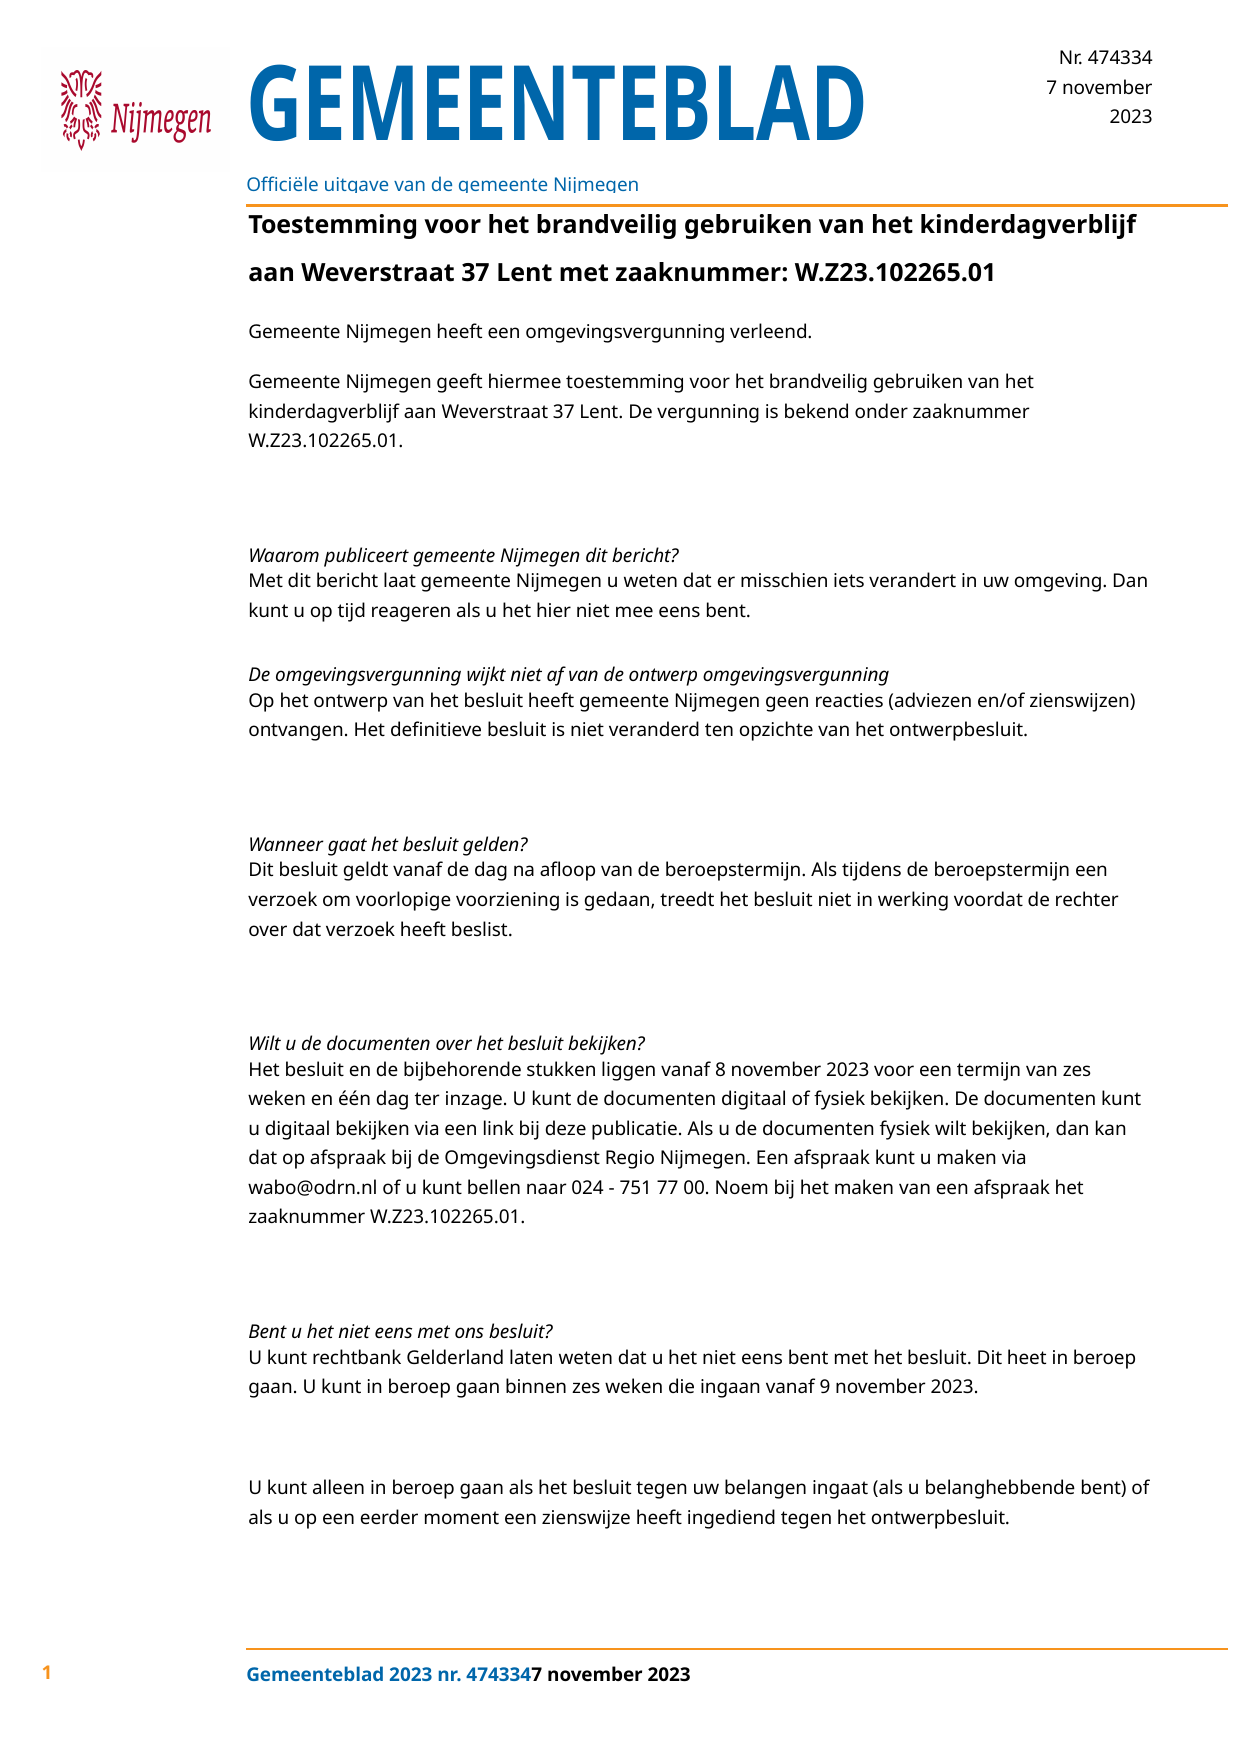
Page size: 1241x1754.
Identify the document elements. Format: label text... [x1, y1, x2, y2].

text Bent u het niet eens met ons besluit? [248, 1318, 1152, 1344]
text Dit besluit geldt vanaf de dag na afloop van de beroepstermijn. Als tijdens de beroepstermijn een verzoek om voorlopige voorziening is gedaan, treedt het besluit niet in werking voordat de rechter over dat verzoek heeft beslist. [248, 857, 1152, 941]
text Wanneer gaat het besluit gelden? [248, 831, 1152, 857]
text Op het ontwerp van het besluit heeft gemeente Nijmegen geen reacties (adviezen en/of zienswijzen) ontvangen. Het definitieve besluit is niet veranderd ten opzichte van het ontwerpbesluit. [248, 687, 1152, 742]
text Waarom publiceert gemeente Nijmegen dit bericht? [248, 542, 1152, 568]
text Gemeente Nijmegen heeft een omgevingsvergunning verleend. [248, 318, 1152, 344]
picture [41, 47, 231, 172]
text Met dit bericht laat gemeente Nijmegen u weten dat er misschien iets verandert in uw omgeving. Dan kunt u op tijd reageren als u het hier niet mee eens bent. [248, 568, 1152, 623]
text De omgevingsvergunning wijkt niet af van de ontwerp omgevingsvergunning [248, 661, 1152, 687]
text Wilt u de documenten over het besluit bekijken? [248, 1030, 1152, 1056]
text Het besluit en de bijbehorende stukken liggen vanaf 8 november 2023 voor een termijn van zes weken en één dag ter inzage. U kunt de documenten digitaal of fysiek bekijken. De documenten kunt u digitaal bekijken via een link bij deze publicatie. Als u de documenten fysiek wilt bekijken, dan kan dat op afspraak bij de Omgevingsdienst Regio Nijmegen. Een afspraak kunt u maken via wabo@odrn.nl of u kunt bellen naar 024 - 751 77 00. Noem bij het maken van een afspraak het zaaknummer W.Z23.102265.01. [248, 1056, 1152, 1229]
text U kunt rechtbank Gelderland laten weten dat u het niet eens bent met het besluit. Dit heet in beroep gaan. U kunt in beroep gaan binnen zes weken die ingaan vanaf 9 november 2023. [248, 1344, 1152, 1399]
text Toestemming voor het brandveilig gebruiken van het kinderdagverblijf aan Weverstraat 37 Lent met zaaknummer: W.Z23.102265.01 [248, 207, 1152, 288]
text Gemeente Nijmegen geeft hiermee toestemming voor het brandveilig gebruiken van het kinderdagverblijf aan Weverstraat 37 Lent. De vergunning is bekend onder zaaknummer W.Z23.102265.01. [248, 368, 1152, 453]
text U kunt alleen in beroep gaan als het besluit tegen uw belangen ingaat (als u belanghebbende bent) of als u op een eerder moment een zienswijze heeft ingediend tegen het ontwerpbesluit. [248, 1474, 1152, 1529]
